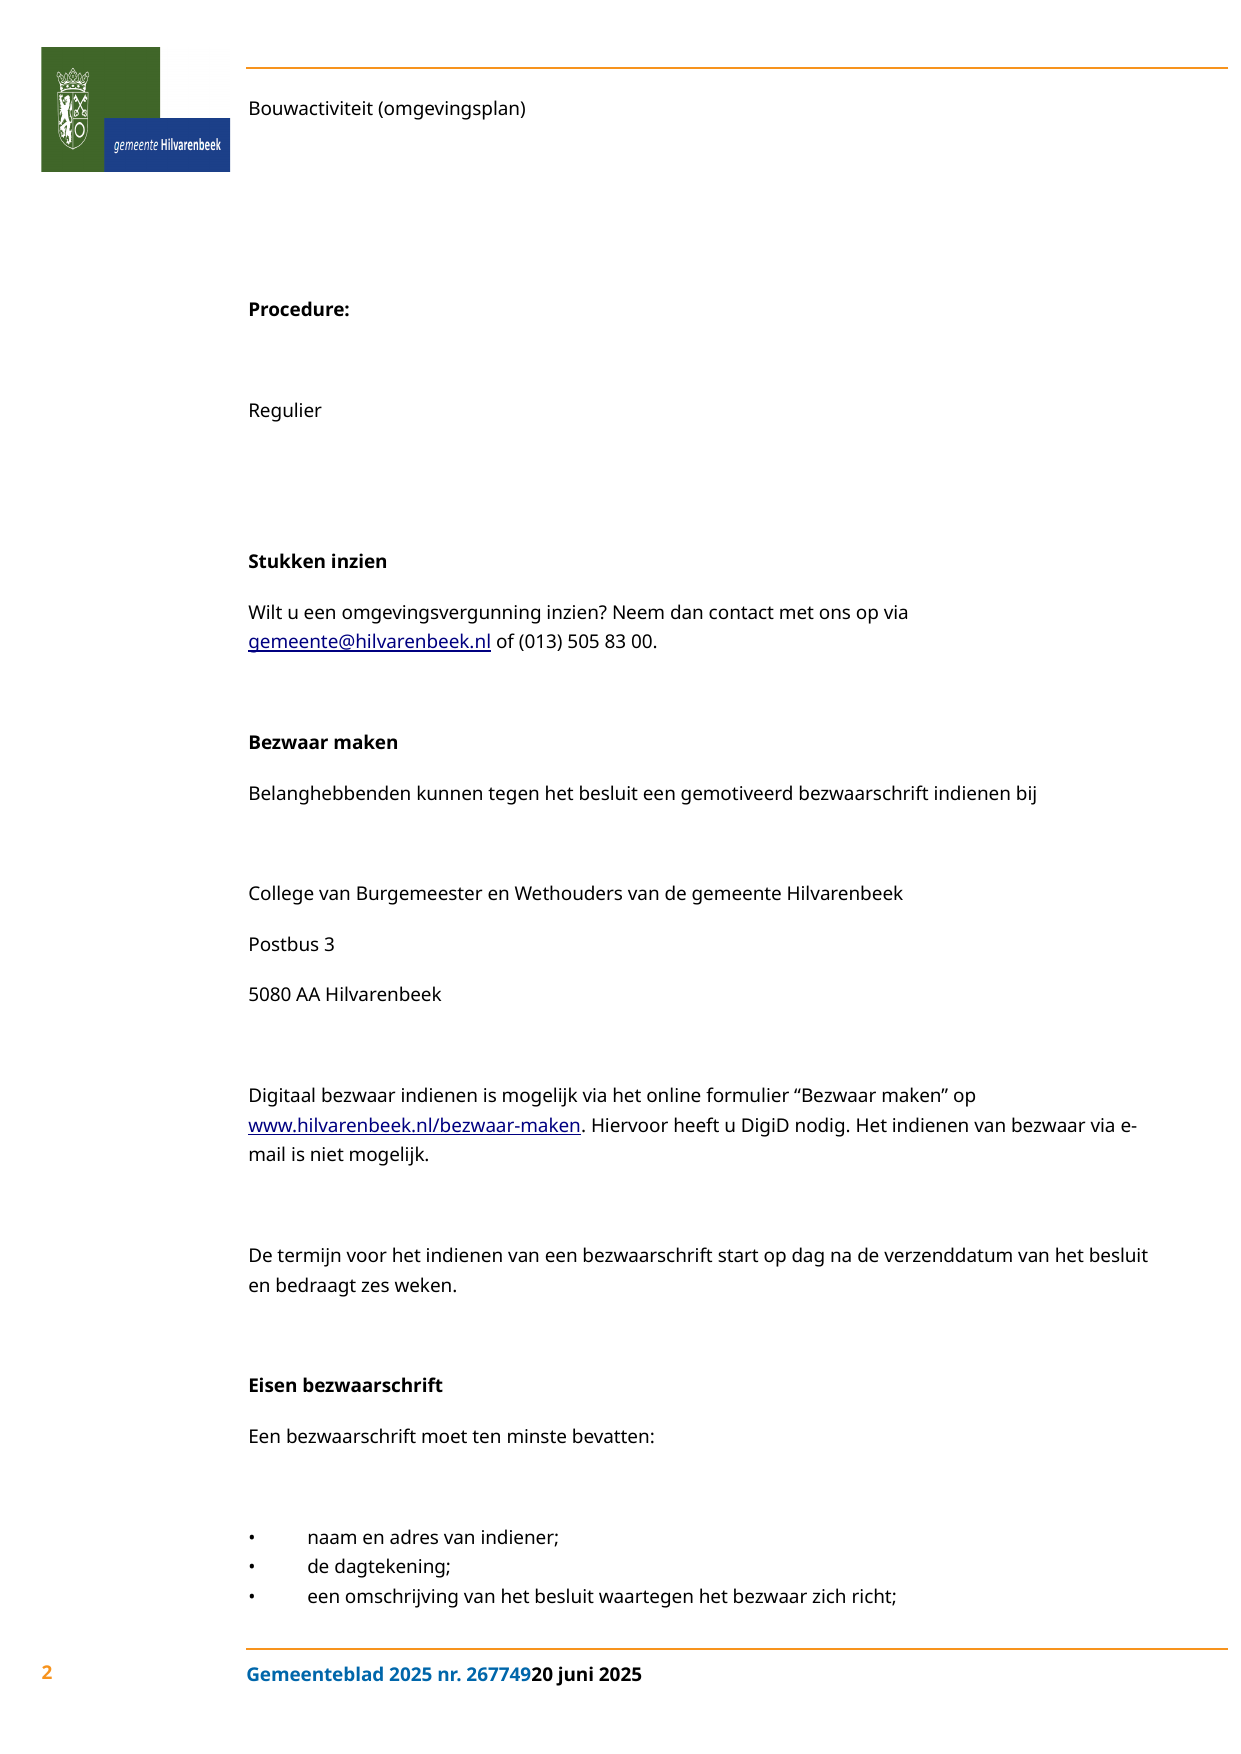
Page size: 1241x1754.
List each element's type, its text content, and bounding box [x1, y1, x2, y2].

text Procedure: [248, 296, 1152, 322]
text Digitaal bezwaar indienen is mogelijk via het online formulier “Bezwaar maken” op www.hilvarenbeek.nl/bezwaar-maken. Hiervoor heeft u DigiD nodig. Het indienen van bezwaar via e-mail is niet mogelijk. [248, 1082, 1152, 1167]
text Bouwactiviteit (omgevingsplan) [248, 95, 1152, 121]
text De termijn voor het indienen van een bezwaarschrift start op dag na de verzenddatum van het besluit en bedraagt zes weken. [248, 1242, 1152, 1298]
text College van Burgemeester en Wethouders van de gemeente Hilvarenbeek [248, 881, 1152, 906]
text Eisen bezwaarschrift [248, 1373, 1152, 1398]
text Bezwaar maken [248, 729, 1152, 755]
text Een bezwaarschrift moet ten minste bevatten: [248, 1423, 1152, 1449]
picture [41, 47, 231, 172]
text Stukken inzien [248, 548, 1152, 574]
list de dagtekening; [248, 1553, 1152, 1579]
list naam en adres van indiener; [248, 1524, 1152, 1550]
text Postbus 3 [248, 931, 1152, 957]
list een omschrijving van het besluit waartegen het bezwaar zich richt; [248, 1583, 1152, 1609]
text Belanghebbenden kunnen tegen het besluit een gemotiveerd bezwaarschrift indienen bij [248, 780, 1152, 806]
text 5080 AA Hilvarenbeek [248, 981, 1152, 1007]
text Regulier [248, 397, 1152, 423]
text Wilt u een omgevingsvergunning inzien? Neem dan contact met ons op via gemeente@hilvarenbeek.nl of (013) 505 83 00. [248, 599, 1152, 654]
